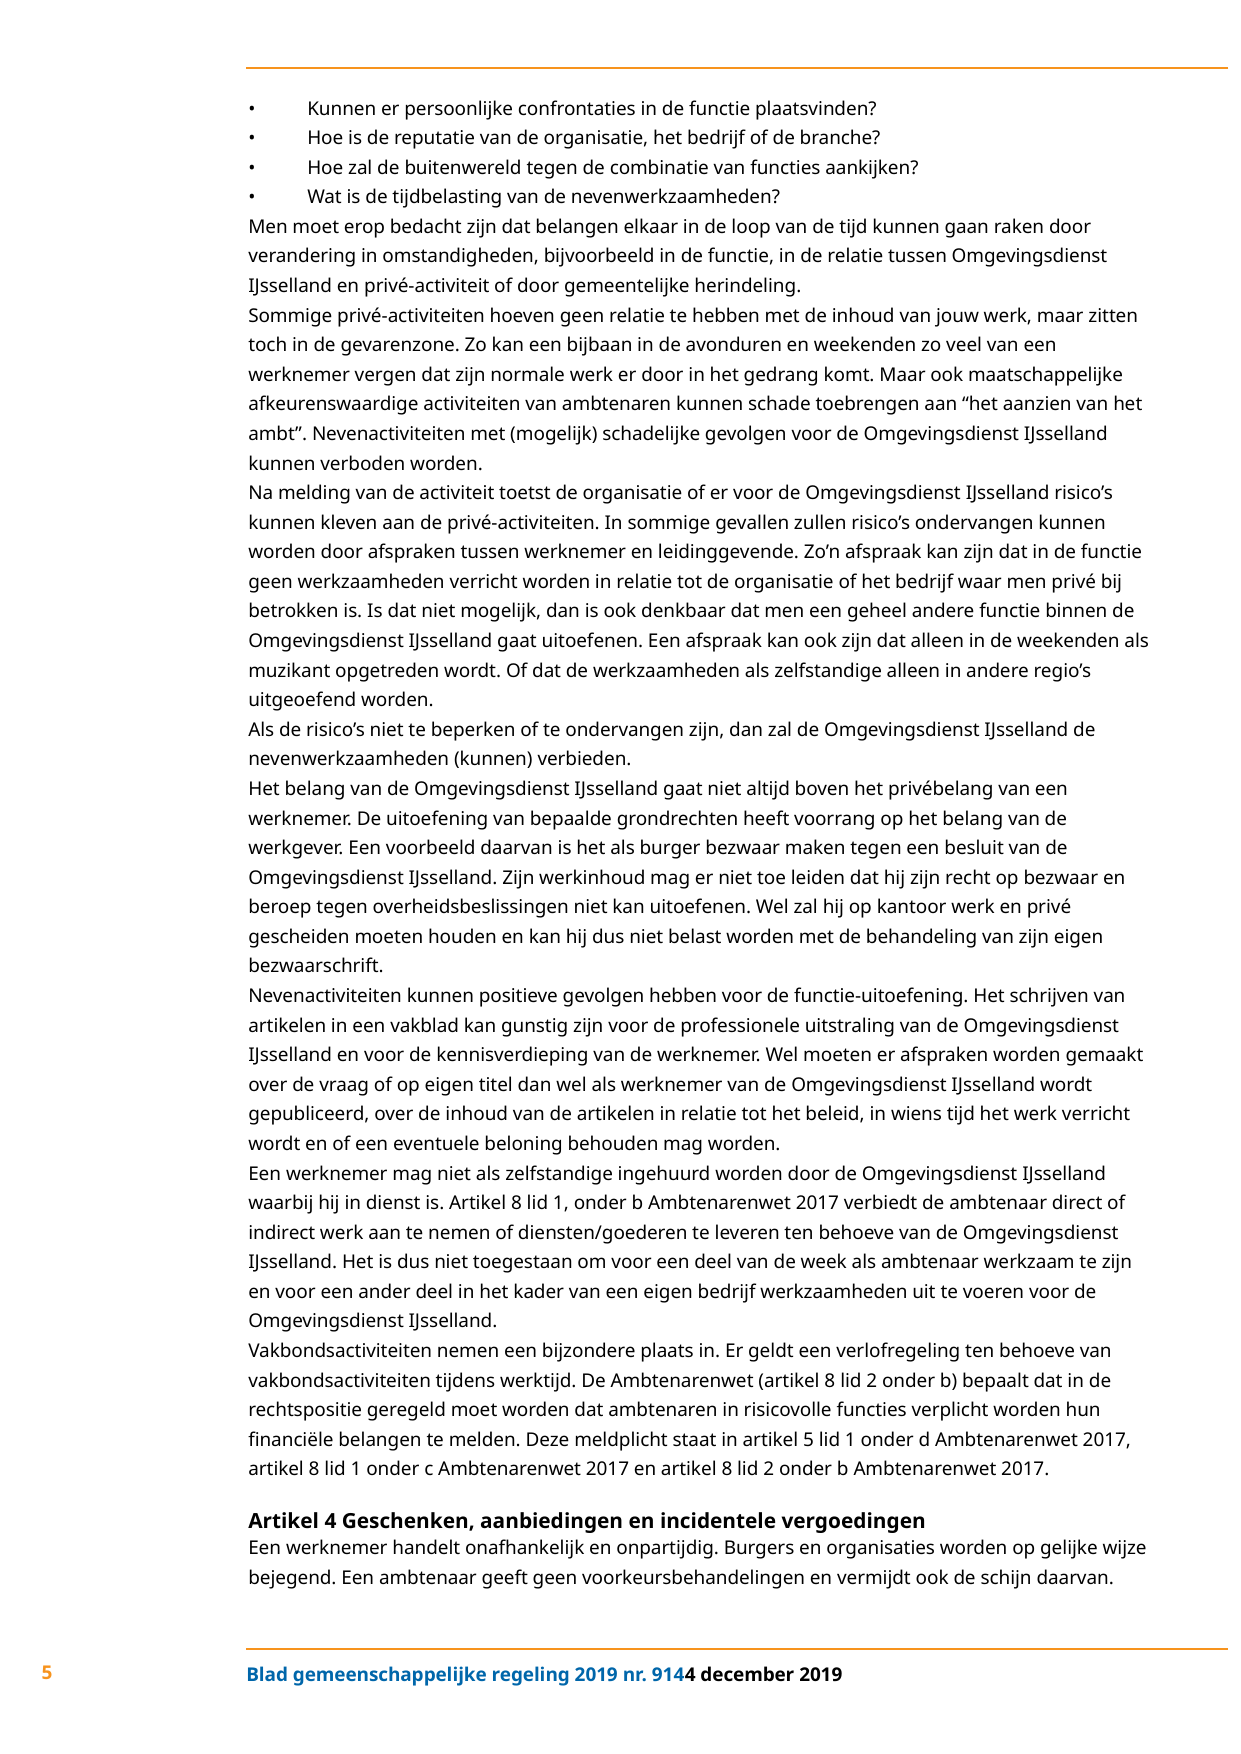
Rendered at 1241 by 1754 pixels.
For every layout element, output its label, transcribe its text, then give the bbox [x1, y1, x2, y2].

text Na melding van de activiteit toetst de organisatie of er voor de Omgevingsdienst IJsselland risico’s kunnen kleven aan de privé-activiteiten. In sommige gevallen zullen risico’s ondervangen kunnen worden door afspraken tussen werknemer en leidinggevende. Zo’n afspraak kan zijn dat in de functie geen werkzaamheden verricht worden in relatie tot de organisatie of het bedrijf waar men privé bij betrokken is. Is dat niet mogelijk, dan is ook denkbaar dat men een geheel andere functie binnen de Omgevingsdienst IJsselland gaat uitoefenen. Een afspraak kan ook zijn dat alleen in de weekenden als muzikant opgetreden wordt. Of dat de werkzaamheden als zelfstandige alleen in andere regio’s uitgeoefend worden. [248, 479, 1152, 712]
text Een werknemer handelt onafhankelijk en onpartijdig. Burgers en organisaties worden op gelijke wijze bejegend. Een ambtenaar geeft geen voorkeursbehandelingen en vermijdt ook de schijn daarvan. [248, 1534, 1152, 1590]
list Wat is de tijdbelasting van de nevenwerkzaamheden? [248, 183, 1152, 209]
text Nevenactiviteiten kunnen positieve gevolgen hebben voor de functie-uitoefening. Het schrijven van artikelen in een vakblad kan gunstig zijn voor de professionele uitstraling van de Omgevingsdienst IJsselland en voor de kennisverdieping van de werknemer. Wel moeten er afspraken worden gemaakt over de vraag of op eigen titel dan wel als werknemer van de Omgevingsdienst IJsselland wordt gepubliceerd, over de inhoud van de artikelen in relatie tot het beleid, in wiens tijd het werk verricht wordt en of een eventuele beloning behouden mag worden. [248, 982, 1152, 1156]
text Het belang van de Omgevingsdienst IJsselland gaat niet altijd boven het privébelang van een werknemer. De uitoefening van bepaalde grondrechten heeft voorrang op het belang van de werkgever. Een voorbeeld daarvan is het als burger bezwaar maken tegen een besluit van de Omgevingsdienst IJsselland. Zijn werkinhoud mag er niet toe leiden dat hij zijn recht op bezwaar en beroep tegen overheidsbeslissingen niet kan uitoefenen. Wel zal hij op kantoor werk en privé gescheiden moeten houden en kan hij dus niet belast worden met de behandeling van zijn eigen bezwaarschrift. [248, 775, 1152, 978]
text Sommige privé-activiteiten hoeven geen relatie te hebben met de inhoud van jouw werk, maar zitten toch in de gevarenzone. Zo kan een bijbaan in de avonduren en weekenden zo veel van een werknemer vergen dat zijn normale werk er door in het gedrang komt. Maar ook maatschappelijke afkeurenswaardige activiteiten van ambtenaren kunnen schade toebrengen aan “het aanzien van het ambt”. Nevenactiviteiten met (mogelijk) schadelijke gevolgen voor de Omgevingsdienst IJsselland kunnen verboden worden. [248, 302, 1152, 476]
list Kunnen er persoonlijke confrontaties in de functie plaatsvinden? [248, 95, 1152, 121]
list Hoe zal de buitenwereld tegen de combinatie van functies aankijken? [248, 154, 1152, 180]
text Als de risico’s niet te beperken of te ondervangen zijn, dan zal de Omgevingsdienst IJsselland de nevenwerkzaamheden (kunnen) verbieden. [248, 716, 1152, 771]
text Men moet erop bedacht zijn dat belangen elkaar in de loop van de tijd kunnen gaan raken door verandering in omstandigheden, bijvoorbeeld in de functie, in de relatie tussen Omgevingsdienst IJsselland en privé-activiteit of door gemeentelijke herindeling. [248, 213, 1152, 298]
list Hoe is de reputatie van de organisatie, het bedrijf of de branche? [248, 124, 1152, 150]
picture [41, 47, 231, 172]
text Een werknemer mag niet als zelfstandige ingehuurd worden door de Omgevingsdienst IJsselland waarbij hij in dienst is. Artikel 8 lid 1, onder b Ambtenarenwet 2017 verbiedt de ambtenaar direct of indirect werk aan te nemen of diensten/goederen te leveren ten behoeve van de Omgevingsdienst IJsselland. Het is dus niet toegestaan om voor een deel van de week als ambtenaar werkzaam te zijn en voor een ander deel in het kader van een eigen bedrijf werkzaamheden uit te voeren voor de Omgevingsdienst IJsselland. [248, 1160, 1152, 1333]
text Vakbondsactiviteiten nemen een bijzondere plaats in. Er geldt een verlofregeling ten behoeve van vakbondsactiviteiten tijdens werktijd. De Ambtenarenwet (artikel 8 lid 2 onder b) bepaalt dat in de rechtspositie geregeld moet worden dat ambtenaren in risicovolle functies verplicht worden hun financiële belangen te melden. Deze meldplicht staat in artikel 5 lid 1 onder d Ambtenarenwet 2017, artikel 8 lid 1 onder c Ambtenarenwet 2017 en artikel 8 lid 2 onder b Ambtenarenwet 2017. [248, 1337, 1152, 1481]
text Artikel 4 Geschenken, aanbiedingen en incidentele vergoedingen [248, 1506, 1152, 1534]
